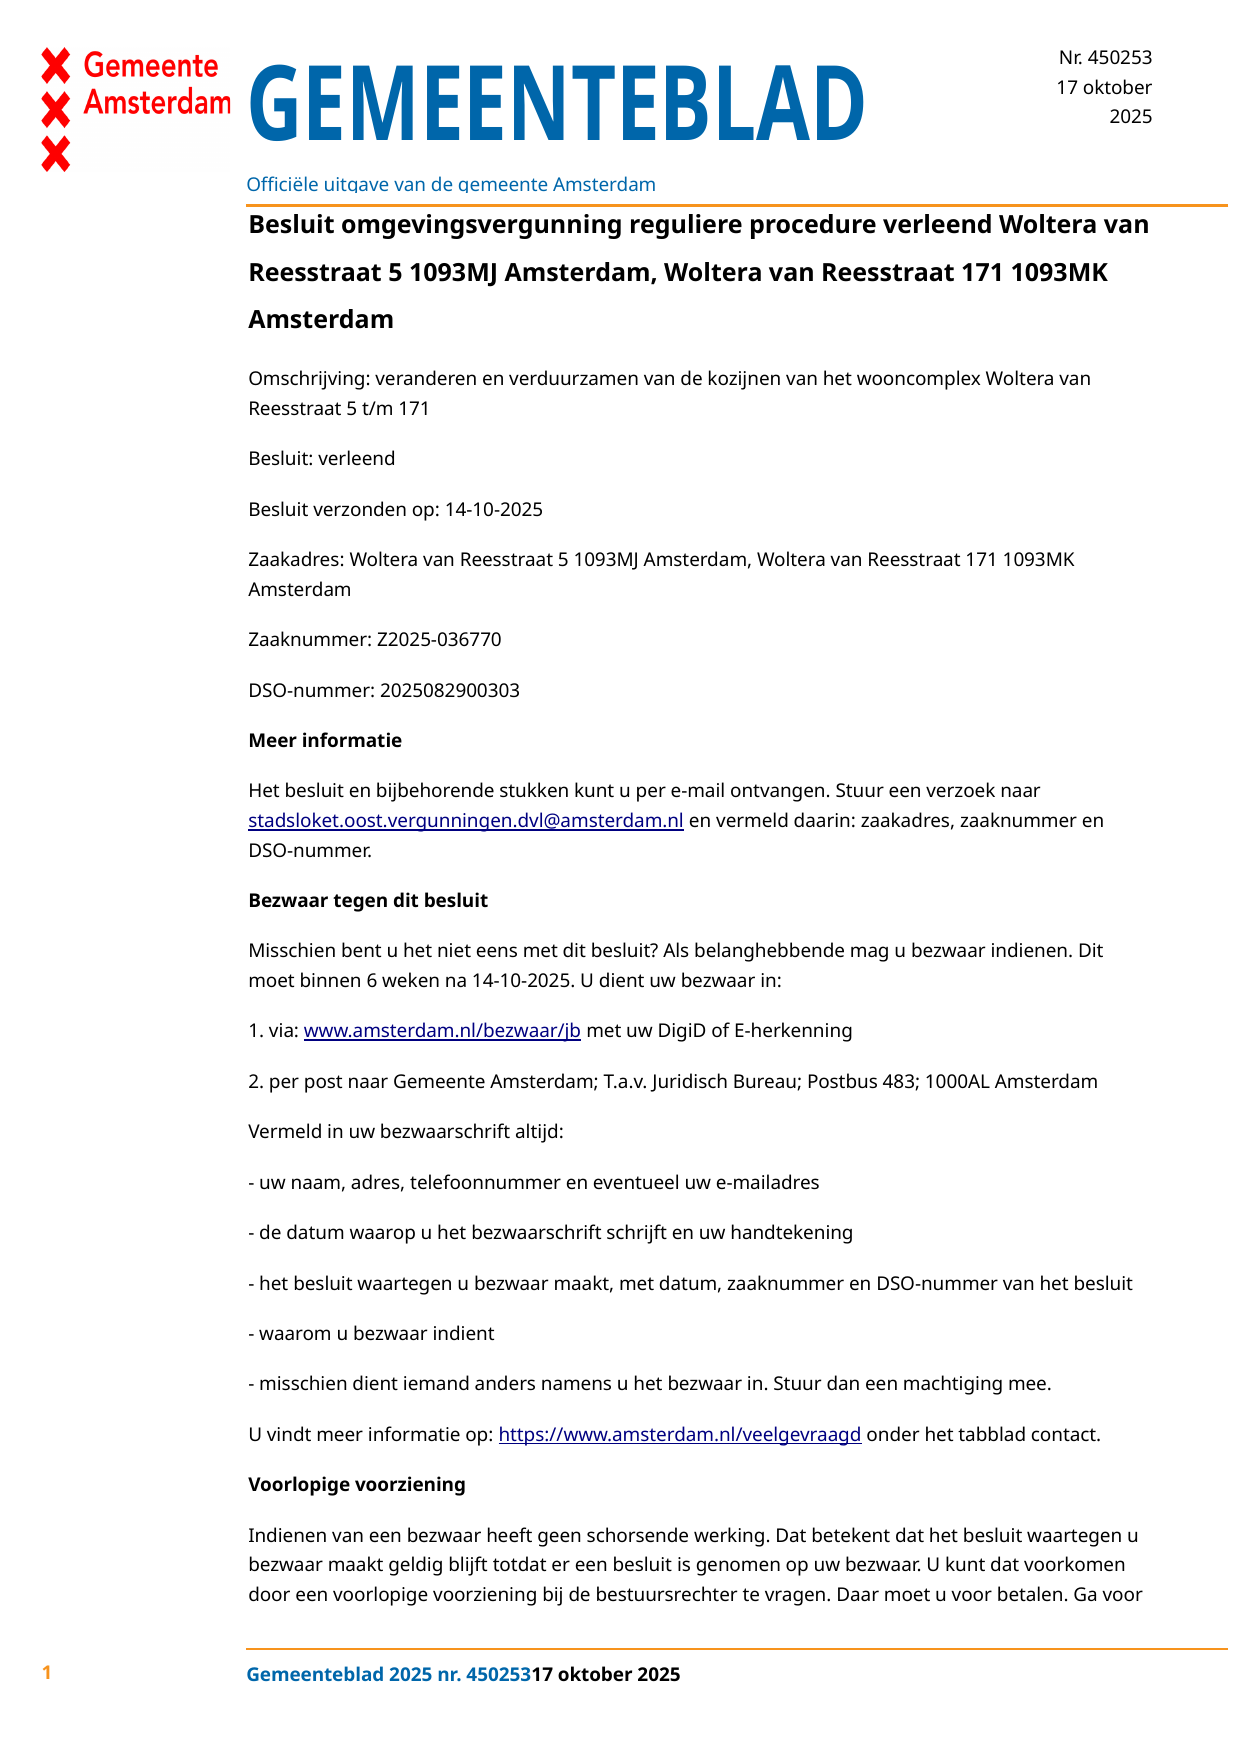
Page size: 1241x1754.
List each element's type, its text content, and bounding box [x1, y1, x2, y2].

text Voorlopige voorziening [248, 1471, 1152, 1497]
text - misschien dient iemand anders namens u het bezwaar in. Stuur dan een machtiging mee. [248, 1371, 1152, 1396]
text Misschien bent u het niet eens met dit besluit? Als belanghebbende mag u bezwaar indienen. Dit moet binnen 6 weken na 14-10-2025. U dient uw bezwaar in: [248, 938, 1152, 993]
text Het besluit en bijbehorende stukken kunt u per e-mail ontvangen. Stuur een verzoek naar stadsloket.oost.vergunningen.dvl@amsterdam.nl en vermeld daarin: zaakadres, zaaknummer en DSO-nummer. [248, 778, 1152, 862]
text Indienen van een bezwaar heeft geen schorsende werking. Dat betekent dat het besluit waartegen u bezwaar maakt geldig blijft totdat er een besluit is genomen op uw bezwaar. U kunt dat voorkomen door een voorlopige voorziening bij de bestuursrechter te vragen. Daar moet u voor betalen. Ga voor [248, 1522, 1152, 1607]
text Besluit: verleend [248, 446, 1152, 471]
text Besluit omgevingsvergunning reguliere procedure verleend Woltera van Reesstraat 5 1093MJ Amsterdam, Woltera van Reesstraat 171 1093MK Amsterdam [248, 207, 1152, 336]
text - de datum waarop u het bezwaarschrift schrijft en uw handtekening [248, 1219, 1152, 1245]
text Vermeld in uw bezwaarschrift altijd: [248, 1118, 1152, 1144]
text Besluit verzonden op: 14-10-2025 [248, 496, 1152, 522]
text Zaaknummer: Z2025-036770 [248, 626, 1152, 652]
text 1. via: www.amsterdam.nl/bezwaar/jb met uw DigiD of E-herkenning [248, 1018, 1152, 1043]
text Meer informatie [248, 727, 1152, 753]
text Zaakadres: Woltera van Reesstraat 5 1093MJ Amsterdam, Woltera van Reesstraat 171 1093MK Amsterdam [248, 546, 1152, 602]
text Omschrijving: veranderen en verduurzamen van de kozijnen van het wooncomplex Woltera van Reesstraat 5 t/m 171 [248, 366, 1152, 421]
text Bezwaar tegen dit besluit [248, 887, 1152, 913]
text - waarom u bezwaar indient [248, 1320, 1152, 1346]
text U vindt meer informatie op: https://www.amsterdam.nl/veelgevraagd onder het tabblad contact. [248, 1421, 1152, 1447]
picture [41, 47, 231, 172]
text DSO-nummer: 2025082900303 [248, 677, 1152, 702]
text - het besluit waartegen u bezwaar maakt, met datum, zaaknummer en DSO-nummer van het besluit [248, 1270, 1152, 1295]
text 2. per post naar Gemeente Amsterdam; T.a.v. Juridisch Bureau; Postbus 483; 1000AL Amsterdam [248, 1068, 1152, 1094]
text - uw naam, adres, telefoonnummer en eventueel uw e-mailadres [248, 1169, 1152, 1194]
